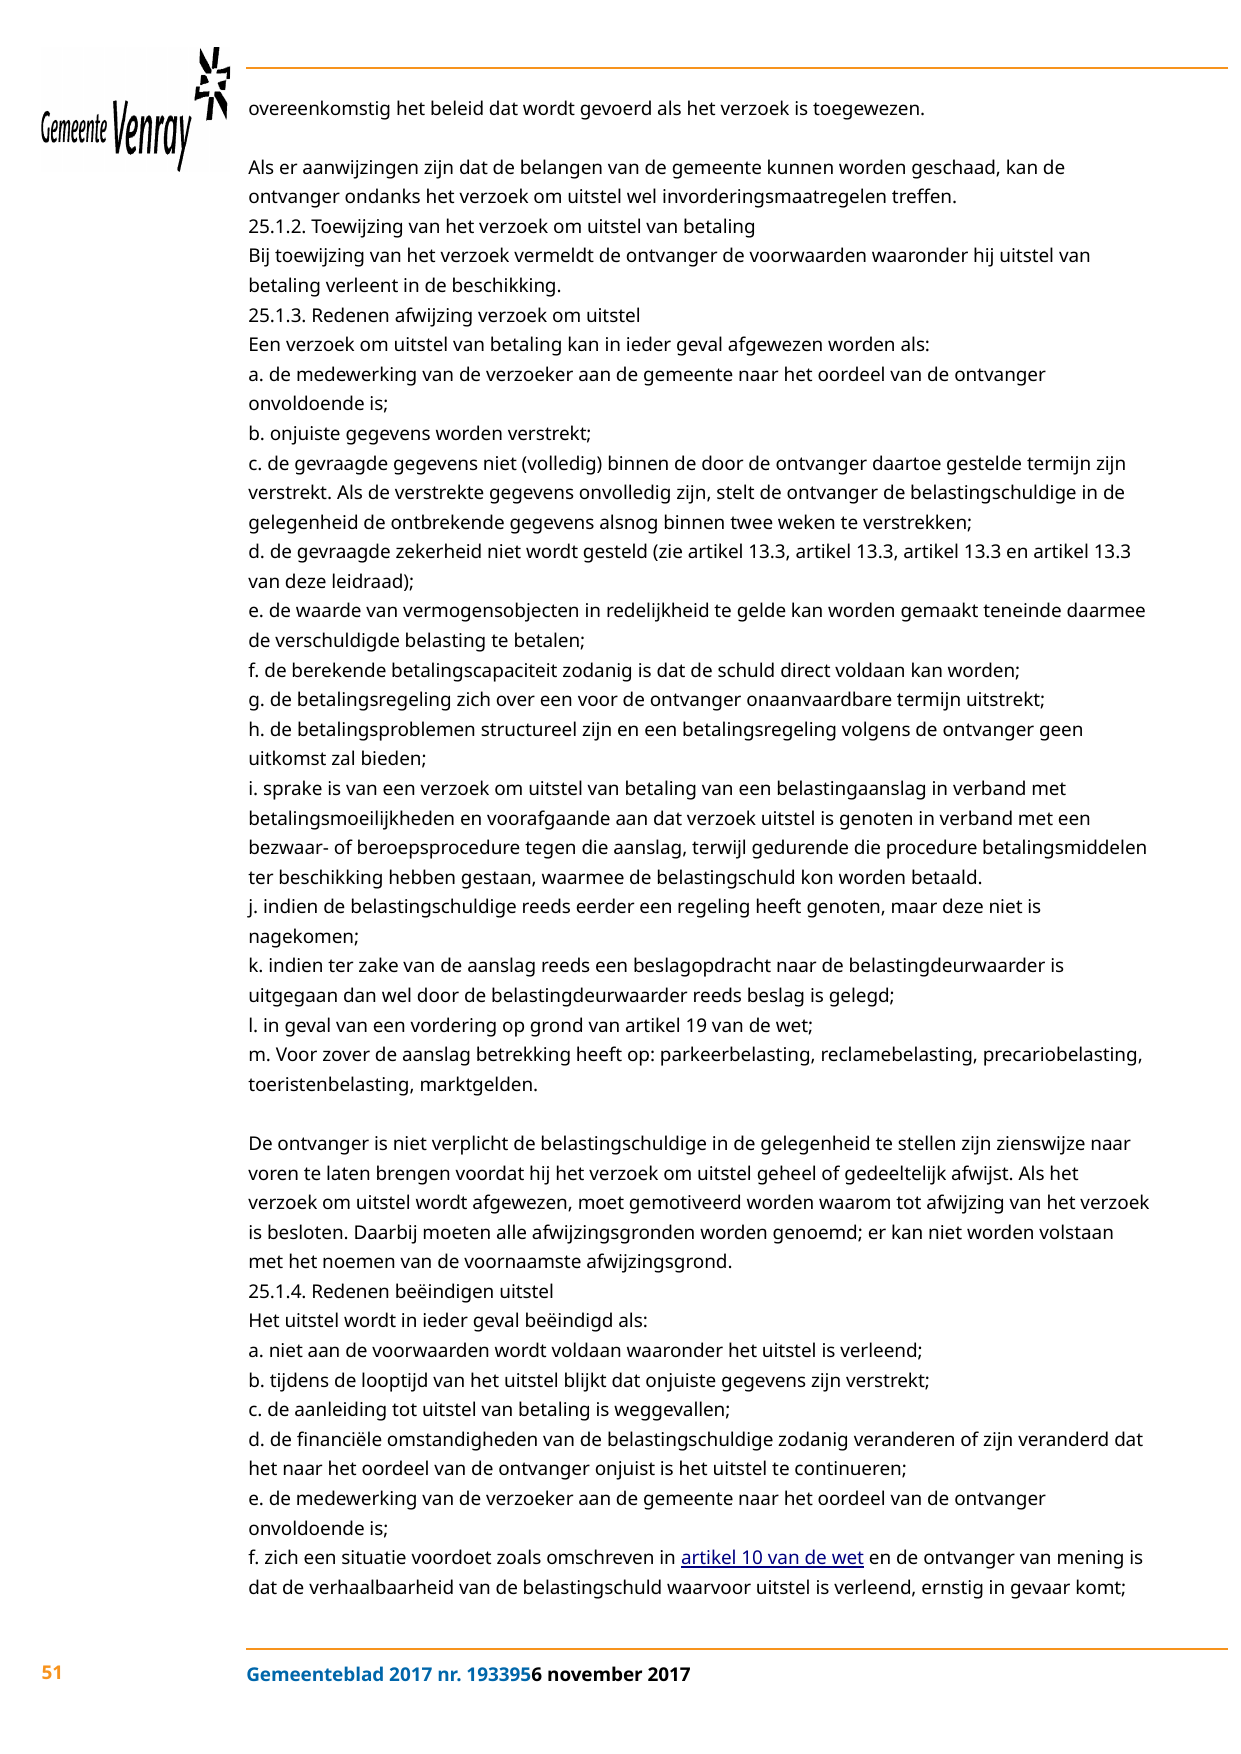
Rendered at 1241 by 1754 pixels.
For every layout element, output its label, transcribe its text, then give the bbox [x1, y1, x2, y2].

text i. sprake is van een verzoek om uitstel van betaling van een belastingaanslag in verband met betalingsmoeilijkheden en voorafgaande aan dat verzoek uitstel is genoten in verband met een bezwaar- of beroepsprocedure tegen die aanslag, terwijl gedurende die procedure betalingsmiddelen ter beschikking hebben gestaan, waarmee de belastingschuld kon worden betaald. [248, 775, 1152, 890]
text Een verzoek om uitstel van betaling kan in ieder geval afgewezen worden als: [248, 331, 1152, 357]
text f. zich een situatie voordoet zoals omschreven in artikel 10 van de wet en de ontvanger van mening is dat de verhaalbaarheid van de belastingschuld waarvoor uitstel is verleend, ernstig in gevaar komt; [248, 1544, 1152, 1600]
text b. tijdens de looptijd van het uitstel blijkt dat onjuiste gegevens zijn verstrekt; [248, 1367, 1152, 1393]
text e. de waarde van vermogensobjecten in redelijkheid te gelde kan worden gemaakt teneinde daarmee de verschuldigde belasting te betalen; [248, 598, 1152, 653]
text k. indien ter zake van de aanslag reeds een beslagopdracht naar de belastingdeurwaarder is uitgegaan dan wel door de belastingdeurwaarder reeds beslag is gelegd; [248, 953, 1152, 1008]
text h. de betalingsproblemen structureel zijn en een betalingsregeling volgens de ontvanger geen uitkomst zal bieden; [248, 716, 1152, 771]
text a. niet aan de voorwaarden wordt voldaan waaronder het uitstel is verleend; [248, 1337, 1152, 1363]
text overeenkomstig het beleid dat wordt gevoerd als het verzoek is toegewezen. [248, 95, 1152, 121]
picture [41, 47, 231, 172]
text c. de gevraagde gegevens niet (volledig) binnen de door de ontvanger daartoe gestelde termijn zijn verstrekt. Als de verstrekte gegevens onvolledig zijn, stelt de ontvanger de belastingschuldige in de gelegenheid de ontbrekende gegevens alsnog binnen twee weken te verstrekken; [248, 450, 1152, 535]
text 25.1.4. Redenen beëindigen uitstel [248, 1278, 1152, 1304]
text m. Voor zover de aanslag betrekking heeft op: parkeerbelasting, reclamebelasting, precariobelasting, toeristenbelasting, marktgelden. [248, 1041, 1152, 1097]
text Als er aanwijzingen zijn dat de belangen van de gemeente kunnen worden geschaad, kan de ontvanger ondanks het verzoek om uitstel wel invorderingsmaatregelen treffen. [248, 154, 1152, 209]
text d. de gevraagde zekerheid niet wordt gesteld (zie artikel 13.3, artikel 13.3, artikel 13.3 en artikel 13.3 van deze leidraad); [248, 538, 1152, 594]
text d. de financiële omstandigheden van de belastingschuldige zodanig veranderen of zijn veranderd dat het naar het oordeel van de ontvanger onjuist is het uitstel te continueren; [248, 1426, 1152, 1481]
text De ontvanger is niet verplicht de belastingschuldige in de gelegenheid te stellen zijn zienswijze naar voren te laten brengen voordat hij het verzoek om uitstel geheel of gedeeltelijk afwijst. Als het verzoek om uitstel wordt afgewezen, moet gemotiveerd worden waarom tot afwijzing van het verzoek is besloten. Daarbij moeten alle afwijzingsgronden worden genoemd; er kan niet worden volstaan met het noemen van de voornaamste afwijzingsgrond. [248, 1130, 1152, 1274]
text Bij toewijzing van het verzoek vermeldt de ontvanger de voorwaarden waaronder hij uitstel van betaling verleent in de beschikking. [248, 243, 1152, 298]
text f. de berekende betalingscapaciteit zodanig is dat de schuld direct voldaan kan worden; [248, 657, 1152, 683]
text Het uitstel wordt in ieder geval beëindigd als: [248, 1308, 1152, 1333]
text 25.1.3. Redenen afwijzing verzoek om uitstel [248, 302, 1152, 328]
text c. de aanleiding tot uitstel van betaling is weggevallen; [248, 1396, 1152, 1422]
text a. de medewerking van de verzoeker aan de gemeente naar het oordeel van de ontvanger onvoldoende is; [248, 361, 1152, 416]
text 25.1.2. Toewijzing van het verzoek om uitstel van betaling [248, 213, 1152, 239]
text g. de betalingsregeling zich over een voor de ontvanger onaanvaardbare termijn uitstrekt; [248, 686, 1152, 712]
text b. onjuiste gegevens worden verstrekt; [248, 420, 1152, 446]
text j. indien de belastingschuldige reeds eerder een regeling heeft genoten, maar deze niet is nagekomen; [248, 893, 1152, 949]
text e. de medewerking van de verzoeker aan de gemeente naar het oordeel van de ontvanger onvoldoende is; [248, 1485, 1152, 1541]
text l. in geval van een vordering op grond van artikel 19 van de wet; [248, 1012, 1152, 1038]
